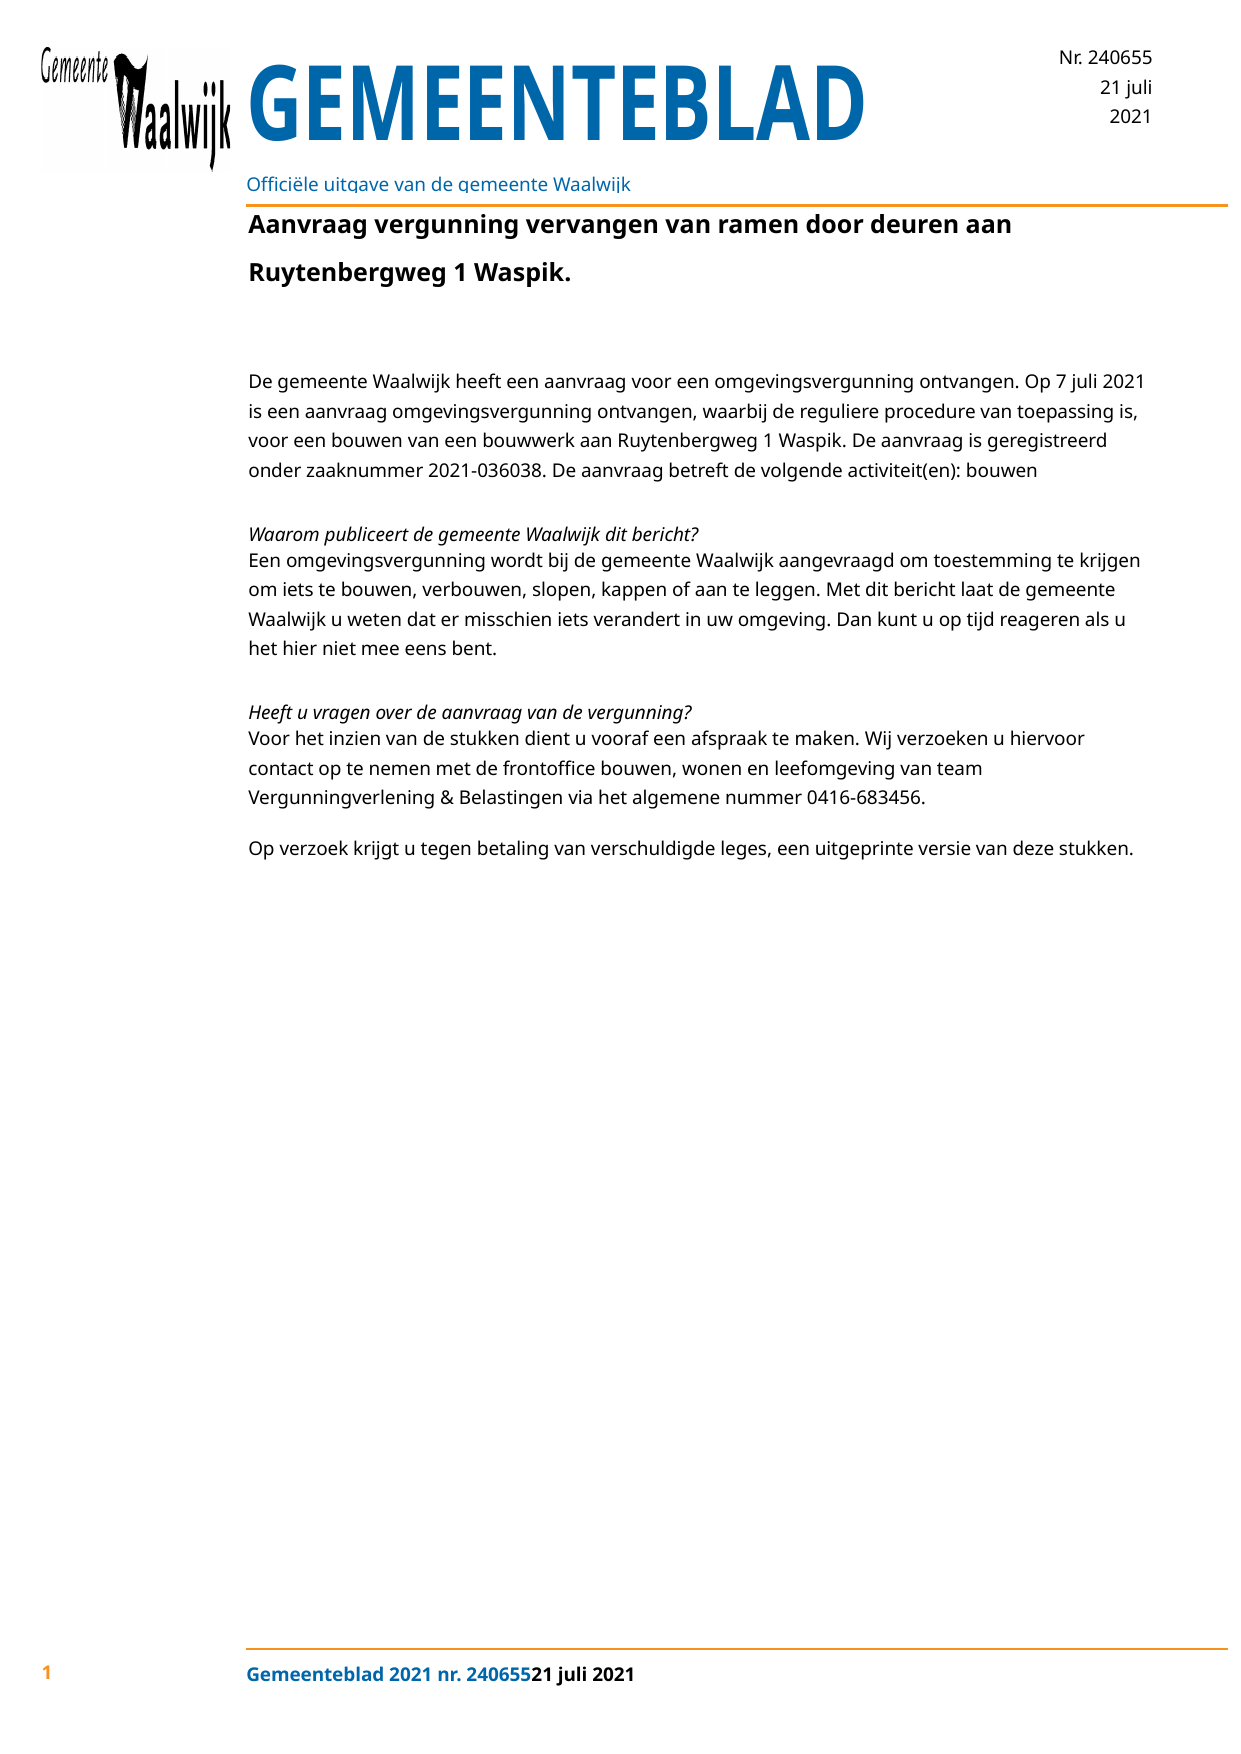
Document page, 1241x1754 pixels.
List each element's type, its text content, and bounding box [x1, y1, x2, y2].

text Waarom publiceert de gemeente Waalwijk dit bericht? [248, 521, 1152, 547]
picture [41, 47, 231, 172]
text Op verzoek krijgt u tegen betaling van verschuldigde leges, een uitgeprinte versie van deze stukken. [248, 835, 1152, 861]
text Aanvraag vergunning vervangen van ramen door deuren aan Ruytenbergweg 1 Waspik. [248, 207, 1152, 288]
text De gemeente Waalwijk heeft een aanvraag voor een omgevingsvergunning ontvangen. Op 7 juli 2021 is een aanvraag omgevingsvergunning ontvangen, waarbij de reguliere procedure van toepassing is, voor een bouwen van een bouwwerk aan Ruytenbergweg 1 Waspik. De aanvraag is geregistreerd onder zaaknummer 2021-036038. De aanvraag betreft de volgende activiteit(en): bouwen [248, 368, 1152, 483]
text Voor het inzien van de stukken dient u vooraf een afspraak te maken. Wij verzoeken u hiervoor contact op te nemen met de frontoffice bouwen, wonen en leefomgeving van team Vergunningverlening & Belastingen via het algemene nummer 0416-683456. [248, 725, 1152, 810]
text Een omgevingsvergunning wordt bij de gemeente Waalwijk aangevraagd om toestemming te krijgen om iets te bouwen, verbouwen, slopen, kappen of aan te leggen. Met dit bericht laat de gemeente Waalwijk u weten dat er misschien iets verandert in uw omgeving. Dan kunt u op tijd reageren als u het hier niet mee eens bent. [248, 547, 1152, 661]
text Heeft u vragen over de aanvraag van de vergunning? [248, 699, 1152, 725]
